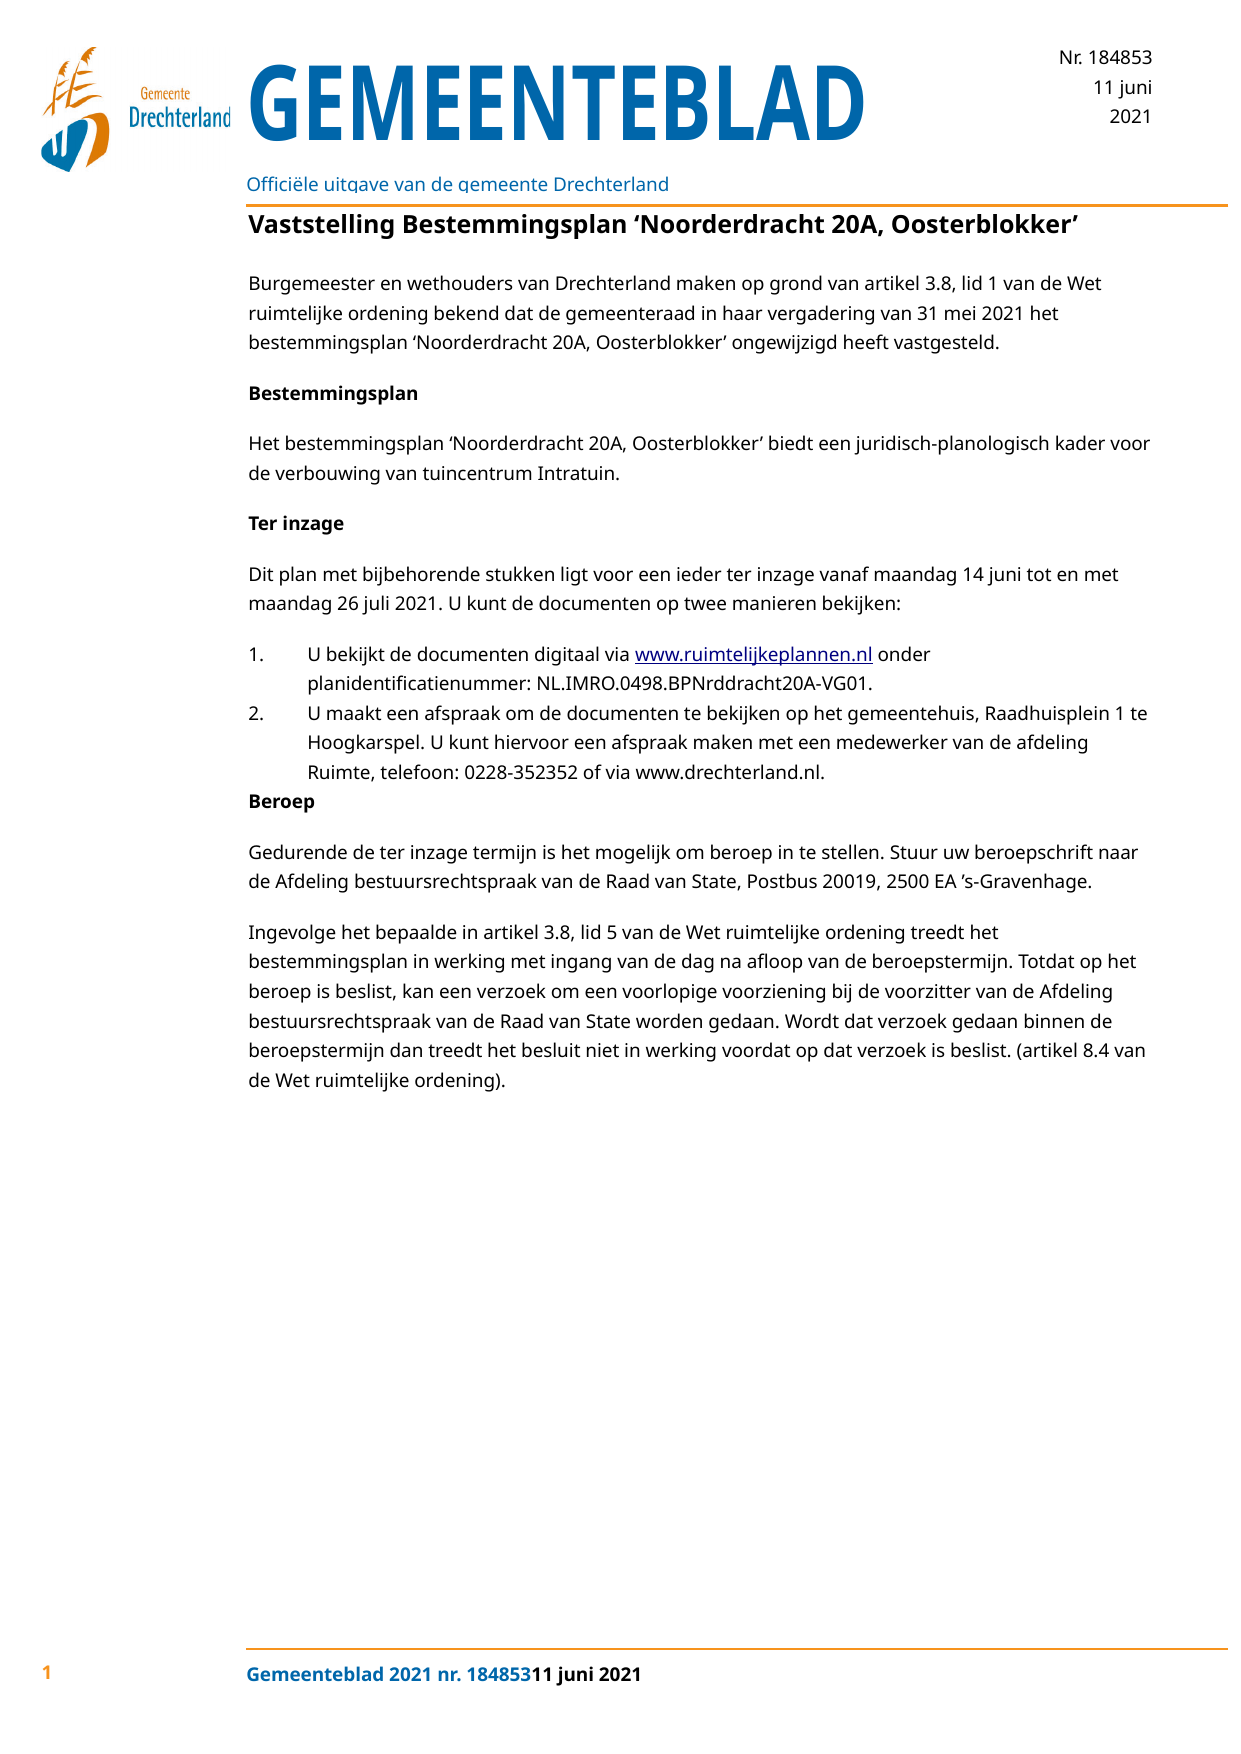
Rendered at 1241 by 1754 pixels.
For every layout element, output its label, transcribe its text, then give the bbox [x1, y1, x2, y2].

text Beroep [248, 789, 1152, 814]
text Vaststelling Bestemmingsplan ‘Noorderdracht 20A, Oosterblokker’ [248, 207, 1152, 241]
text Het bestemmingsplan ‘Noorderdracht 20A, Oosterblokker’ biedt een juridisch-planologisch kader voor de verbouwing van tuincentrum Intratuin. [248, 430, 1152, 486]
picture [41, 47, 231, 172]
list U bekijkt de documenten digitaal via www.ruimtelijkeplannen.nl onder planidentificatienummer: NL.IMRO.0498.BPNrddracht20A-VG01. [248, 641, 1152, 696]
text Ter inzage [248, 510, 1152, 536]
picture [41, 158, 64, 172]
text Gedurende de ter inzage termijn is het mogelijk om beroep in te stellen. Stuur uw beroepschrift naar de Afdeling bestuursrechtspraak van de Raad van State, Postbus 20019, 2500 EA ’s-Gravenhage. [248, 839, 1152, 894]
text Dit plan met bijbehorende stukken ligt voor een ieder ter inzage vanaf maandag 14 juni tot en met maandag 26 juli 2021. U kunt de documenten op twee manieren bekijken: [248, 561, 1152, 616]
text Ingevolge het bepaalde in artikel 3.8, lid 5 van de Wet ruimtelijke ordening treedt het bestemmingsplan in werking met ingang van de dag na afloop van de beroepstermijn. Totdat op het beroep is beslist, kan een verzoek om een voorlopige voorziening bij de voorzitter van de Afdeling bestuursrechtspraak van de Raad van State worden gedaan. Wordt dat verzoek gedaan binnen de beroepstermijn dan treedt het besluit niet in werking voordat op dat verzoek is beslist. (artikel 8.4 van de Wet ruimtelijke ordening). [248, 919, 1152, 1093]
picture [226, 115, 231, 124]
list U maakt een afspraak om de documenten te bekijken op het gemeentehuis, Raadhuisplein 1 te Hoogkarspel. U kunt hiervoor een afspraak maken met een medewerker van de afdeling Ruimte, telefoon: 0228-352352 of via www.drechterland.nl. [248, 700, 1152, 785]
text Burgemeester en wethouders van Drechterland maken op grond van artikel 3.8, lid 1 van de Wet ruimtelijke ordening bekend dat de gemeenteraad in haar vergadering van 31 mei 2021 het bestemmingsplan ‘Noorderdracht 20A, Oosterblokker’ ongewijzigd heeft vastgesteld. [248, 270, 1152, 355]
text Bestemmingsplan [248, 380, 1152, 406]
